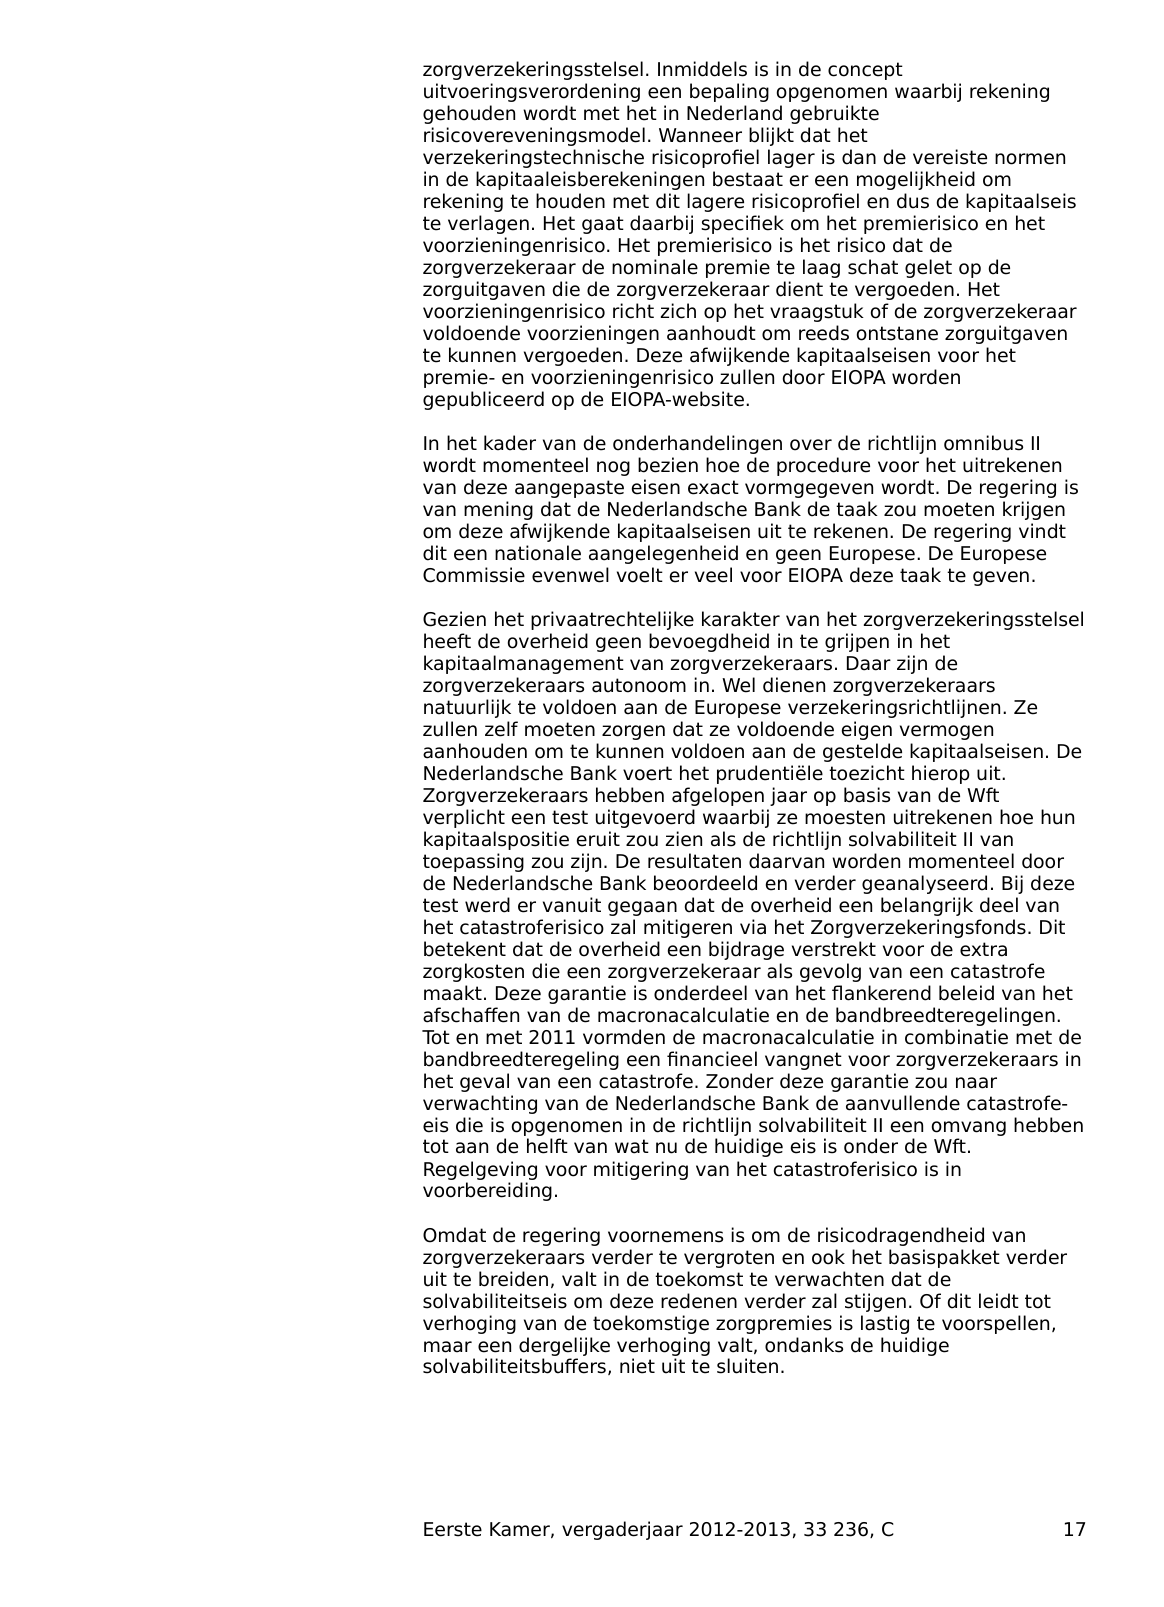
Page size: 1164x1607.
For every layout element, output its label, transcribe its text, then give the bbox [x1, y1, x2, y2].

text Gezien het privaatrechtelijke karakter van het zorgverzekeringsstelsel heeft de overheid geen bevoegdheid in te grijpen in het kapitaalmanagement van zorgverzekeraars. Daar zijn de zorgverzekeraars autonoom in. Wel dienen zorgverzekeraars natuurlijk te voldoen aan de Europese verzekeringsrichtlijnen. Ze zullen zelf moeten zorgen dat ze voldoende eigen vermogen aanhouden om te kunnen voldoen aan de gestelde kapitaalseisen. De Nederlandsche Bank voert het prudentiële toezicht hierop uit. Zorgverzekeraars hebben afgelopen jaar op basis van de Wft verplicht een test uitgevoerd waarbij ze moesten uitrekenen hoe hun kapitaalspositie eruit zou zien als de richtlijn solvabiliteit II van toepassing zou zijn. De resultaten daarvan worden momenteel door de Nederlandsche Bank beoordeeld en verder geanalyseerd. Bij deze test werd er vanuit gegaan dat de overheid een belangrijk deel van het catastroferisico zal mitigeren via het Zorgverzekeringsfonds. Dit betekent dat de overheid een bijdrage verstrekt voor de extra zorgkosten die een zorgverzekeraar als gevolg van een catastrofe maakt. Deze garantie is onderdeel van het flankerend beleid van het afschaffen van de macronacalculatie en de bandbreedteregelingen. Tot en met 2011 vormden de macronacalculatie in combinatie met de bandbreedteregeling een financieel vangnet voor zorgverzekeraars in het geval van een catastrofe. Zonder deze garantie zou naar verwachting van de Nederlandsche Bank de aanvullende catastrofe-eis die is opgenomen in de richtlijn solvabiliteit II een omvang hebben tot aan de helft van wat nu de huidige eis is onder de Wft. Regelgeving voor mitigering van het catastroferisico is in voorbereiding. [422, 609, 1087, 1202]
text Omdat de regering voornemens is om de risicodragendheid van zorgverzekeraars verder te vergroten en ook het basispakket verder uit te breiden, valt in de toekomst te verwachten dat de solvabiliteitseis om deze redenen verder zal stijgen. Of dit leidt tot verhoging van de toekomstige zorgpremies is lastig te voorspellen, maar een dergelijke verhoging valt, ondanks de huidige solvabiliteitsbuffers, niet uit te sluiten. [422, 1224, 1087, 1378]
text zorgverzekeringsstelsel. Inmiddels is in de concept uitvoeringsverordening een bepaling opgenomen waarbij rekening gehouden wordt met het in Nederland gebruikte risicovereveningsmodel. Wanneer blijkt dat het verzekeringstechnische risicoprofiel lager is dan de vereiste normen in de kapitaaleisberekeningen bestaat er een mogelijkheid om rekening te houden met dit lagere risicoprofiel en dus de kapitaalseis te verlagen. Het gaat daarbij specifiek om het premierisico en het voorzieningenrisico. Het premierisico is het risico dat de zorgverzekeraar de nominale premie te laag schat gelet op de zorguitgaven die de zorgverzekeraar dient te vergoeden. Het voorzieningenrisico richt zich op het vraagstuk of de zorgverzekeraar voldoende voorzieningen aanhoudt om reeds ontstane zorguitgaven te kunnen vergoeden. Deze afwijkende kapitaalseisen voor het premie- en voorzieningenrisico zullen door EIOPA worden gepubliceerd op de EIOPA-website. [422, 59, 1087, 411]
text In het kader van de onderhandelingen over de richtlijn omnibus II wordt momenteel nog bezien hoe de procedure voor het uitrekenen van deze aangepaste eisen exact vormgegeven wordt. De regering is van mening dat de Nederlandsche Bank de taak zou moeten krijgen om deze afwijkende kapitaalseisen uit te rekenen. De regering vindt dit een nationale aangelegenheid en geen Europese. De Europese Commissie evenwel voelt er veel voor EIOPA deze taak te geven. [422, 433, 1087, 587]
